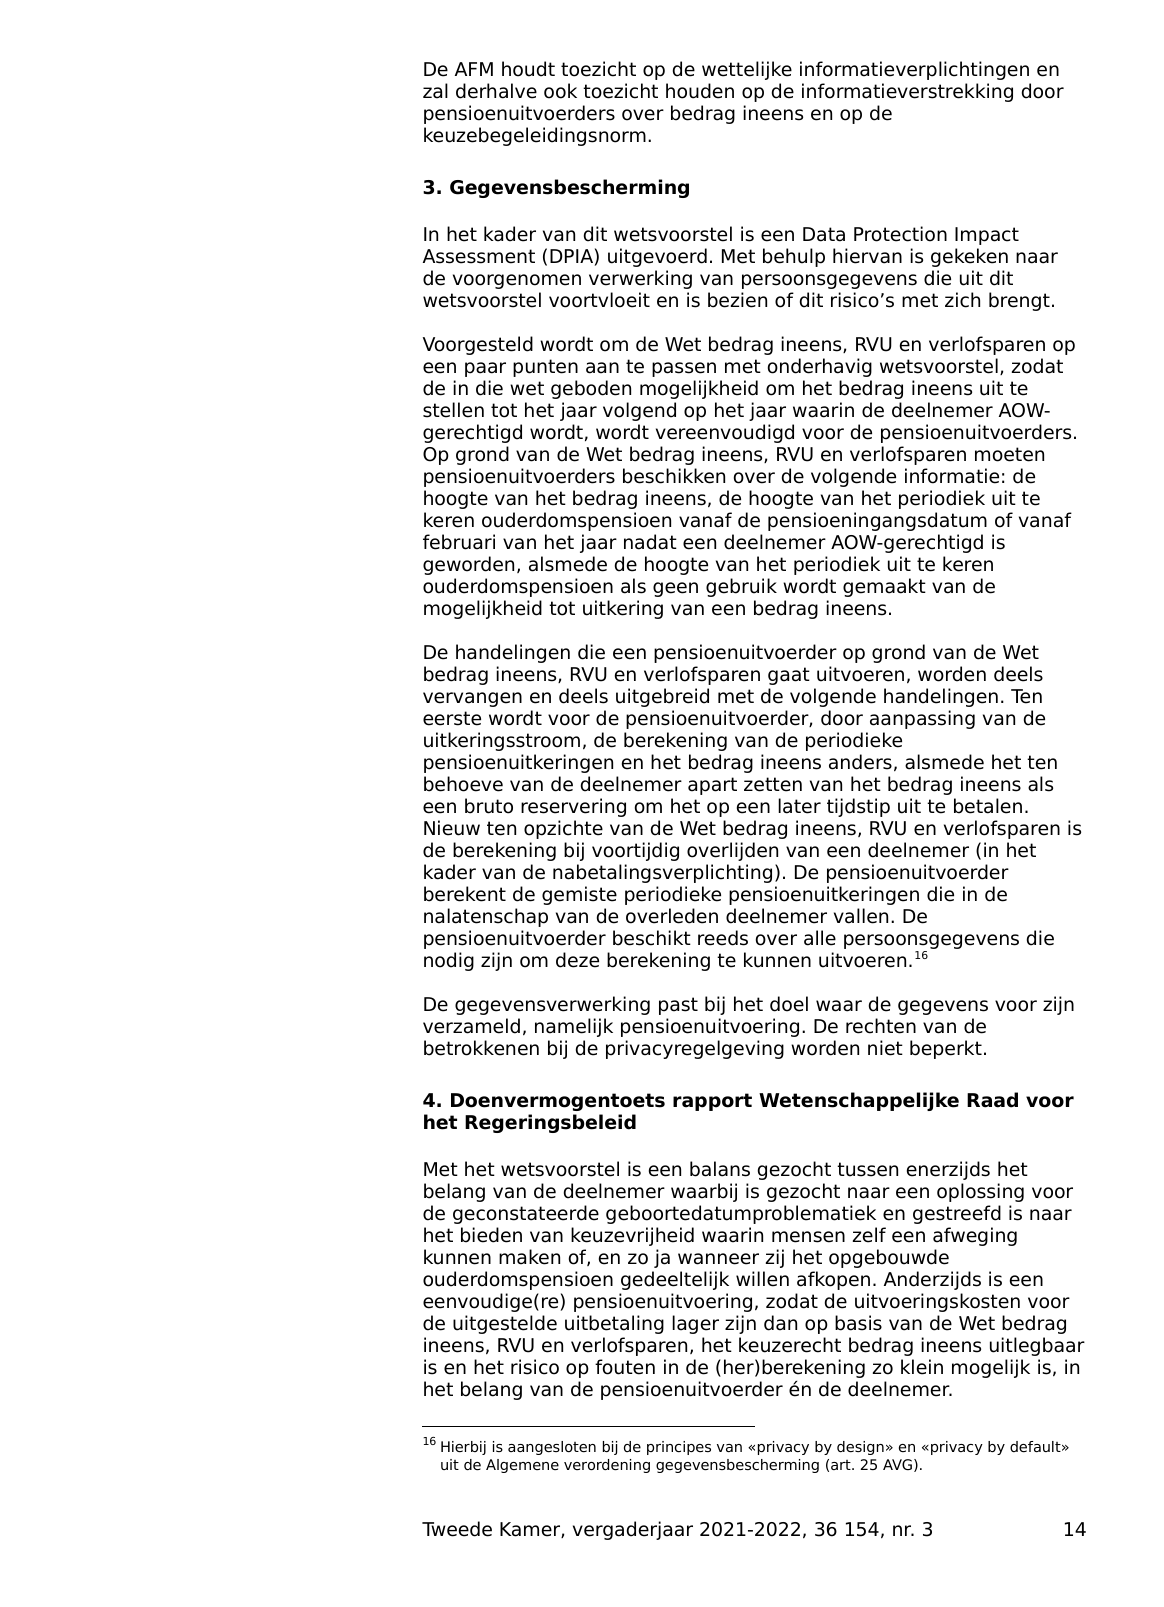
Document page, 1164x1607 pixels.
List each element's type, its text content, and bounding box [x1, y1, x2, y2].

text Hierbij is aangesloten bij de principes van «privacy by design» en «privacy by default» uit de Algemene verordening gegevensbescherming (art. 25 AVG). [422, 1435, 1087, 1474]
subtitle 4. Doenvermogentoets rapport Wetenschappelijke Raad voor het Regeringsbeleid [422, 1090, 1087, 1134]
text In het kader van dit wetsvoorstel is een Data Protection Impact Assessment (DPIA) uitgevoerd. Met behulp hiervan is gekeken naar de voorgenomen verwerking van persoonsgegevens die uit dit wetsvoorstel voortvloeit en is bezien of dit risico’s met zich brengt. [422, 224, 1087, 312]
text Met het wetsvoorstel is een balans gezocht tussen enerzijds het belang van de deelnemer waarbij is gezocht naar een oplossing voor de geconstateerde geboortedatumproblematiek en gestreefd is naar het bieden van keuzevrijheid waarin mensen zelf een afweging kunnen maken of, en zo ja wanneer zij het opgebouwde ouderdomspensioen gedeeltelijk willen afkopen. Anderzijds is een eenvoudige(re) pensioenuitvoering, zodat de uitvoeringskosten voor de uitgestelde uitbetaling lager zijn dan op basis van de Wet bedrag ineens, RVU en verlofsparen, het keuzerecht bedrag ineens uitlegbaar is en het risico op fouten in de (her)berekening zo klein mogelijk is, in het belang van de pensioenuitvoerder én de deelnemer. [422, 1159, 1087, 1401]
text De AFM houdt toezicht op de wettelijke informatieverplichtingen en zal derhalve ook toezicht houden op de informatieverstrekking door pensioenuitvoerders over bedrag ineens en op de keuzebegeleidingsnorm. [422, 59, 1087, 147]
text De gegevensverwerking past bij het doel waar de gegevens voor zijn verzameld, namelijk pensioenuitvoering. De rechten van de betrokkenen bij de privacyregelgeving worden niet beperkt. [422, 994, 1087, 1060]
subtitle 3. Gegevensbescherming [422, 177, 1087, 199]
text Voorgesteld wordt om de Wet bedrag ineens, RVU en verlofsparen op een paar punten aan te passen met onderhavig wetsvoorstel, zodat de in die wet geboden mogelijkheid om het bedrag ineens uit te stellen tot het jaar volgend op het jaar waarin de deelnemer AOW-gerechtigd wordt, wordt vereenvoudigd voor de pensioenuitvoerders. Op grond van de Wet bedrag ineens, RVU en verlofsparen moeten pensioenuitvoerders beschikken over de volgende informatie: de hoogte van het bedrag ineens, de hoogte van het periodiek uit te keren ouderdomspensioen vanaf de pensioeningangsdatum of vanaf februari van het jaar nadat een deelnemer AOW-gerechtigd is geworden, alsmede de hoogte van het periodiek uit te keren ouderdomspensioen als geen gebruik wordt gemaakt van de mogelijkheid tot uitkering van een bedrag ineens. [422, 334, 1087, 620]
text De handelingen die een pensioenuitvoerder op grond van de Wet bedrag ineens, RVU en verlofsparen gaat uitvoeren, worden deels vervangen en deels uitgebreid met de volgende handelingen. Ten eerste wordt voor de pensioenuitvoerder, door aanpassing van de uitkeringsstroom, de berekening van de periodieke pensioenuitkeringen en het bedrag ineens anders, alsmede het ten behoeve van de deelnemer apart zetten van het bedrag ineens als een bruto reservering om het op een later tijdstip uit te betalen. Nieuw ten opzichte van de Wet bedrag ineens, RVU en verlofsparen is de berekening bij voortijdig overlijden van een deelnemer (in het kader van de nabetalingsverplichting). De pensioenuitvoerder berekent de gemiste periodieke pensioenuitkeringen die in de nalatenschap van de overleden deelnemer vallen. De pensioenuitvoerder beschikt reeds over alle persoonsgegevens die nodig zijn om deze berekening te kunnen uitvoeren. [422, 642, 1087, 972]
